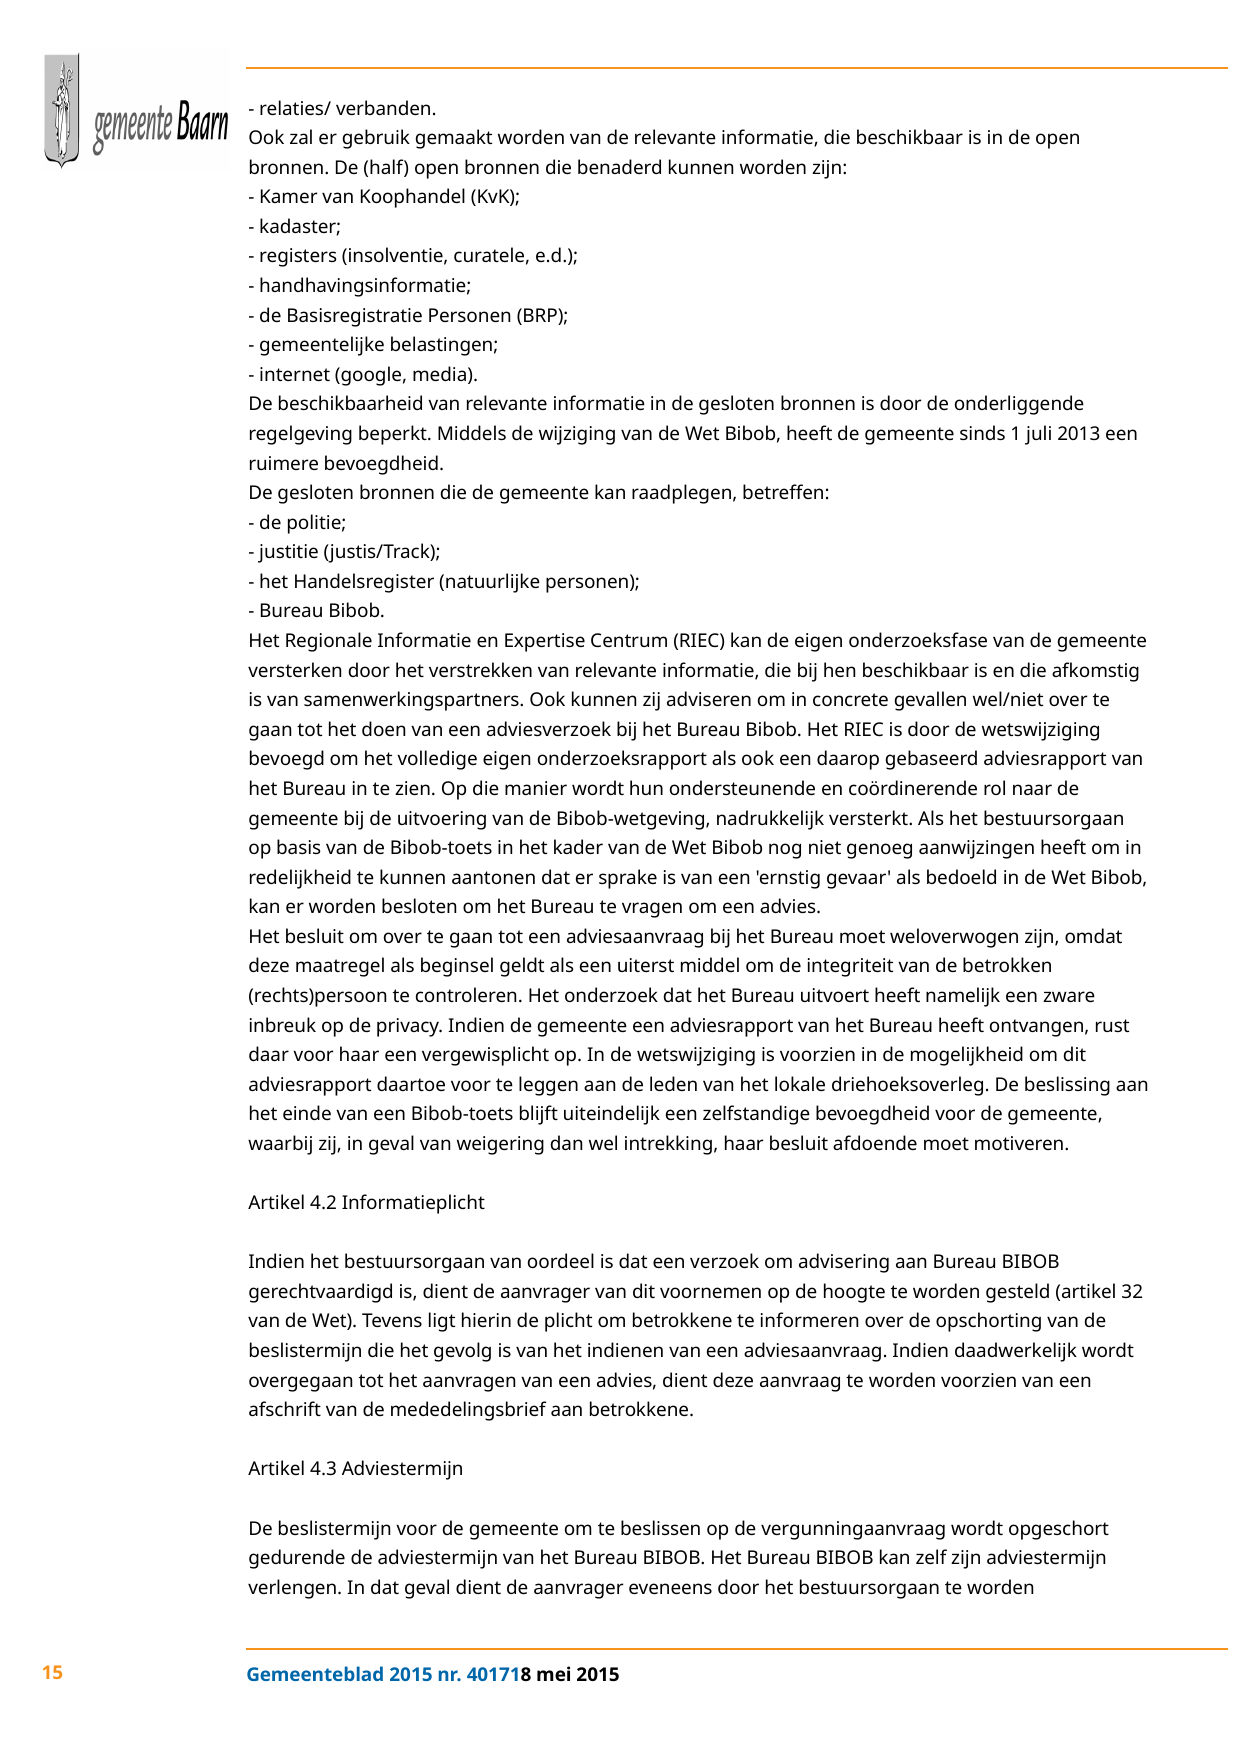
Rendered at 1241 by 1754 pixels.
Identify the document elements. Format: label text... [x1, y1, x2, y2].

text De beslistermijn voor de gemeente om te beslissen op de vergunningaanvraag wordt opgeschort gedurende de adviestermijn van het Bureau BIBOB. Het Bureau BIBOB kan zelf zijn adviestermijn verlengen. In dat geval dient de aanvrager eveneens door het bestuursorgaan te worden [248, 1515, 1152, 1600]
text Artikel 4.3 Adviestermijn [248, 1456, 1152, 1481]
text Indien het bestuursorgaan van oordeel is dat een verzoek om advisering aan Bureau BIBOB gerechtvaardigd is, dient de aanvrager van dit voornemen op de hoogte te worden gesteld (artikel 32 van de Wet). Tevens ligt hierin de plicht om betrokkene te informeren over de opschorting van de beslistermijn die het gevolg is van het indienen van een adviesaanvraag. Indien daadwerkelijk wordt overgegaan tot het aanvragen van een advies, dient deze aanvraag te worden voorzien van een afschrift van de mededelingsbrief aan betrokkene. [248, 1248, 1152, 1422]
text Ook zal er gebruik gemaakt worden van de relevante informatie, die beschikbaar is in de open bronnen. De (half) open bronnen die benaderd kunnen worden zijn: [248, 124, 1152, 180]
text Het Regionale Informatie en Expertise Centrum (RIEC) kan de eigen onderzoeksfase van de gemeente versterken door het verstrekken van relevante informatie, die bij hen beschikbaar is en die afkomstig is van samenwerkingspartners. Ook kunnen zij adviseren om in concrete gevallen wel/niet over te gaan tot het doen van een adviesverzoek bij het Bureau Bibob. Het RIEC is door de wetswijziging bevoegd om het volledige eigen onderzoeksrapport als ook een daarop gebaseerd adviesrapport van het Bureau in te zien. Op die manier wordt hun ondersteunende en coördinerende rol naar de gemeente bij de uitvoering van de Bibob-wetgeving, nadrukkelijk versterkt. Als het bestuursorgaan op basis van de Bibob-toets in het kader van de Wet Bibob nog niet genoeg aanwijzingen heeft om in redelijkheid te kunnen aantonen dat er sprake is van een 'ernstig gevaar' als bedoeld in de Wet Bibob, kan er worden besloten om het Bureau te vragen om een advies. [248, 627, 1152, 919]
text - Kamer van Koophandel (KvK); [248, 183, 1152, 209]
text De gesloten bronnen die de gemeente kan raadplegen, betreffen: [248, 479, 1152, 505]
text - de Basisregistratie Personen (BRP); [248, 302, 1152, 328]
text - kadaster; [248, 213, 1152, 239]
text - gemeentelijke belastingen; [248, 331, 1152, 357]
text - justitie (justis/Track); [248, 538, 1152, 564]
text - internet (google, media). [248, 361, 1152, 387]
text - de politie; [248, 509, 1152, 535]
text - het Handelsregister (natuurlijke personen); [248, 568, 1152, 594]
picture [41, 47, 231, 172]
text Artikel 4.2 Informatieplicht [248, 1189, 1152, 1215]
text Het besluit om over te gaan tot een adviesaanvraag bij het Bureau moet weloverwogen zijn, omdat deze maatregel als beginsel geldt als een uiterst middel om de integriteit van de betrokken (rechts)persoon te controleren. Het onderzoek dat het Bureau uitvoert heeft namelijk een zware inbreuk op de privacy. Indien de gemeente een adviesrapport van het Bureau heeft ontvangen, rust daar voor haar een vergewisplicht op. In de wetswijziging is voorzien in de mogelijkheid om dit adviesrapport daartoe voor te leggen aan de leden van het lokale driehoeksoverleg. De beslissing aan het einde van een Bibob-toets blijft uiteindelijk een zelfstandige bevoegdheid voor de gemeente, waarbij zij, in geval van weigering dan wel intrekking, haar besluit afdoende moet motiveren. [248, 923, 1152, 1156]
text - registers (insolventie, curatele, e.d.); [248, 243, 1152, 268]
text - handhavingsinformatie; [248, 272, 1152, 298]
text De beschikbaarheid van relevante informatie in de gesloten bronnen is door de onderliggende regelgeving beperkt. Middels de wijziging van de Wet Bibob, heeft de gemeente sinds 1 juli 2013 een ruimere bevoegdheid. [248, 391, 1152, 476]
text - Bureau Bibob. [248, 598, 1152, 623]
text - relaties/ verbanden. [248, 95, 1152, 121]
